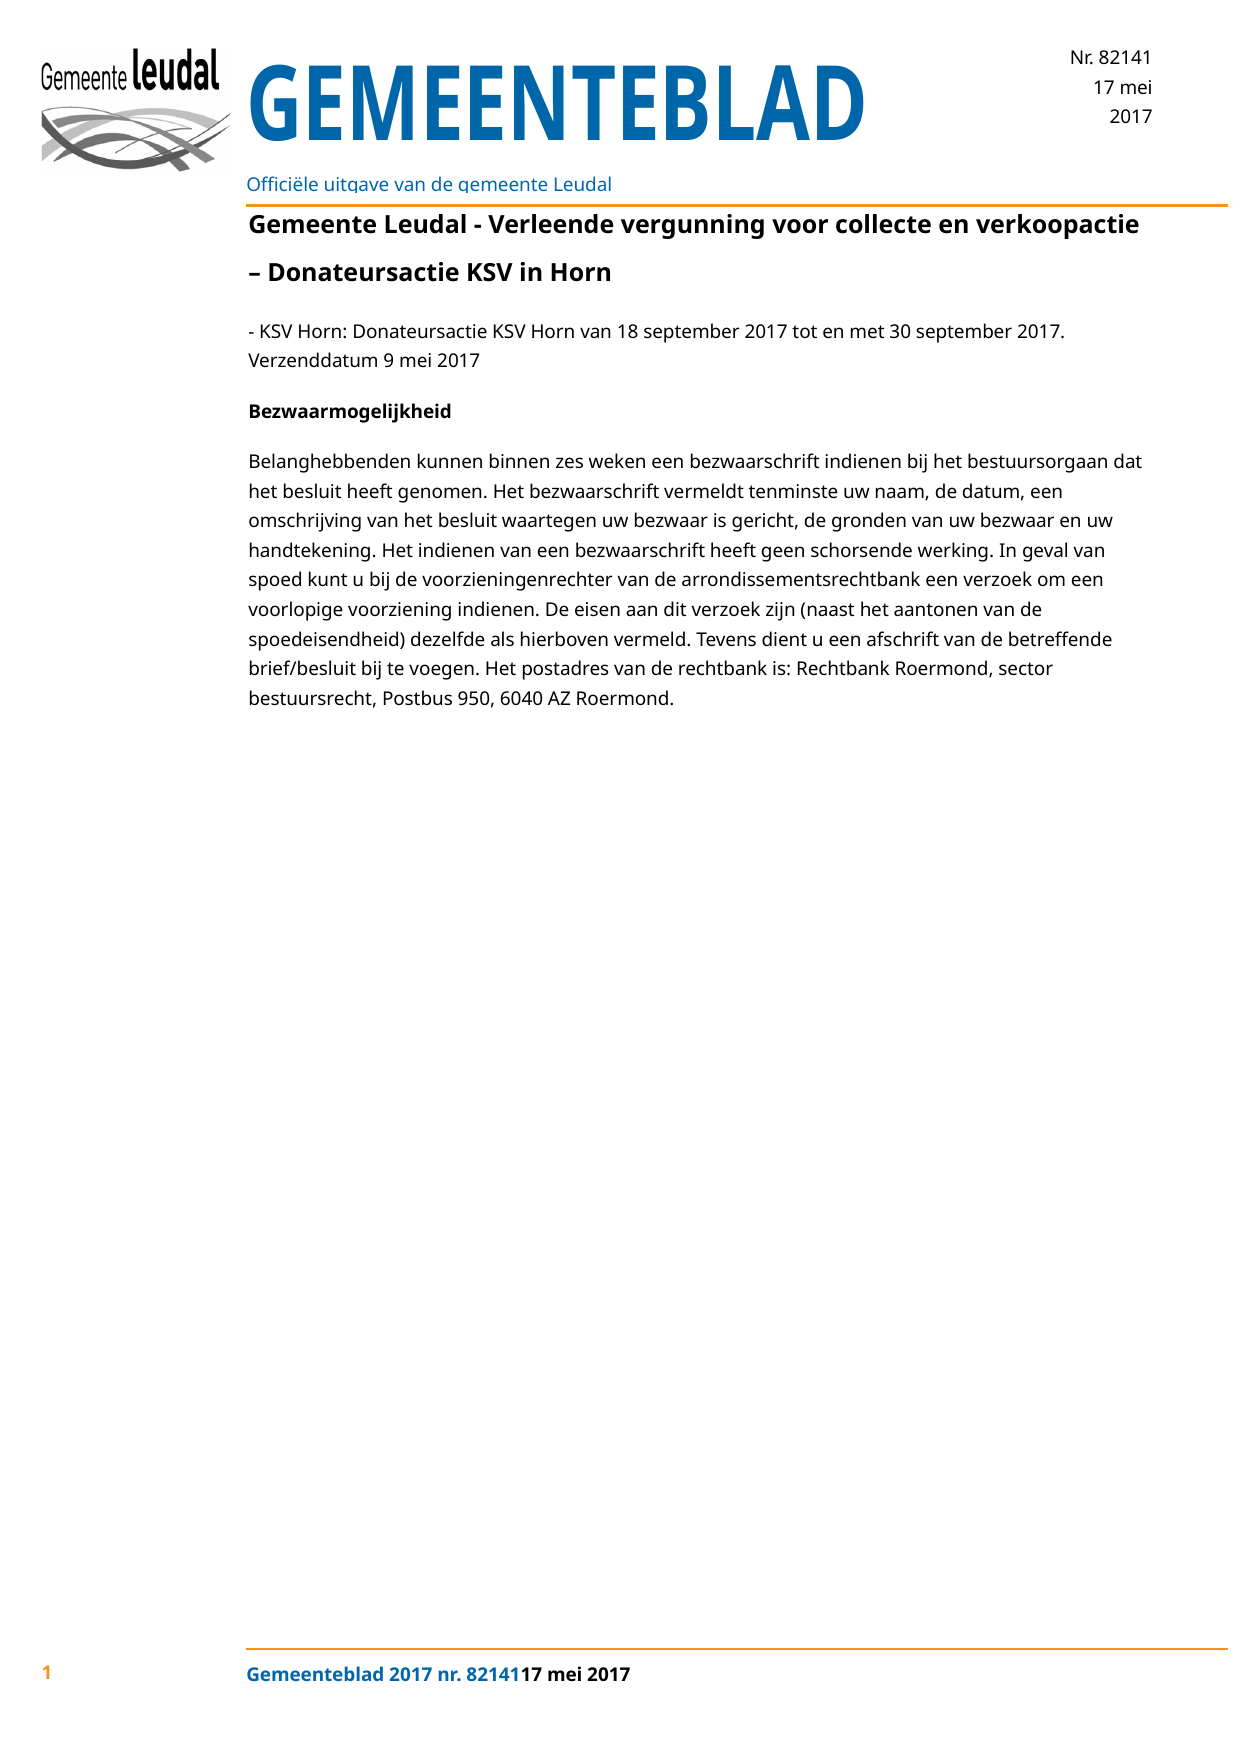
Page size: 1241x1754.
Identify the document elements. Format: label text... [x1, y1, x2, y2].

text Bezwaarmogelijkheid [248, 398, 1152, 424]
text Gemeente Leudal - Verleende vergunning voor collecte en verkoopactie – Donateursactie KSV in Horn [248, 207, 1152, 288]
text - KSV Horn: Donateursactie KSV Horn van 18 september 2017 tot en met 30 september 2017. Verzenddatum 9 mei 2017 [248, 318, 1152, 373]
text Belanghebbenden kunnen binnen zes weken een bezwaarschrift indienen bij het bestuursorgaan dat het besluit heeft genomen. Het bezwaarschrift vermeldt tenminste uw naam, de datum, een omschrijving van het besluit waartegen uw bezwaar is gericht, de gronden van uw bezwaar en uw handtekening. Het indienen van een bezwaarschrift heeft geen schorsende werking. In geval van spoed kunt u bij de voorzieningenrechter van de arrondissementsrechtbank een verzoek om een voorlopige voorziening indienen. De eisen aan dit verzoek zijn (naast het aantonen van de spoedeisendheid) dezelfde als hierboven vermeld. Tevens dient u een afschrift van de betreffende brief/besluit bij te voegen. Het postadres van de rechtbank is: Rechtbank Roermond, sector bestuursrecht, Postbus 950, 6040 AZ Roermond. [248, 448, 1152, 711]
picture [41, 47, 231, 172]
